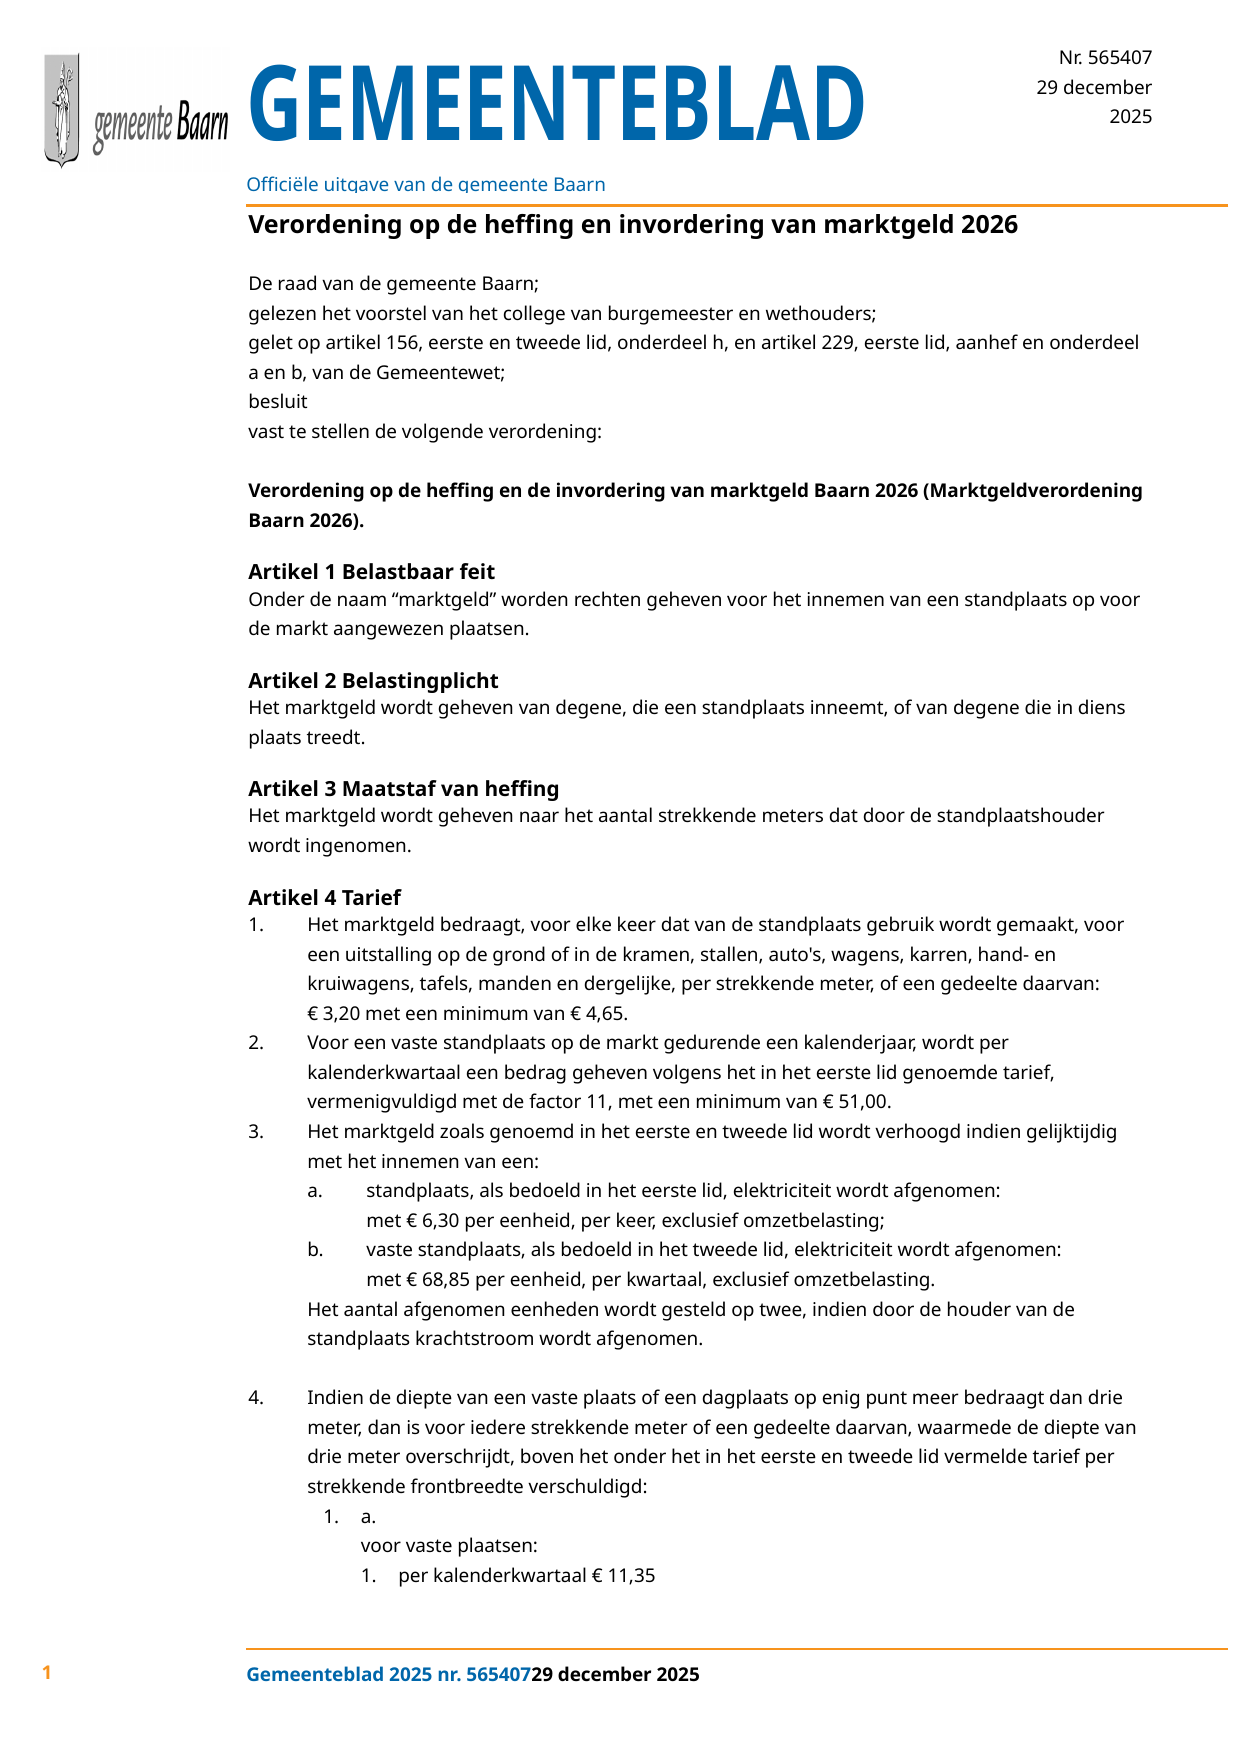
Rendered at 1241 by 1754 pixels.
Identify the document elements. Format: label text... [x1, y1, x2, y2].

list met € 6,30 per eenheid, per keer, exclusief omzetbelasting; [307, 1207, 1152, 1233]
list Het marktgeld bedraagt, voor elke keer dat van de standplaats gebruik wordt gemaakt, voor een uitstalling op de grond of in de kramen, stallen, auto's, wagens, karren, hand- en kruiwagens, tafels, manden en dergelijke, per strekkende meter, of een gedeelte daarvan: [248, 911, 1152, 996]
list Het aantal afgenomen eenheden wordt gesteld op twee, indien door de houder van de standplaats krachtstroom wordt afgenomen. [248, 1296, 1152, 1351]
list standplaats, als bedoeld in het eerste lid, elektriciteit wordt afgenomen: [307, 1177, 1152, 1203]
text gelet op artikel 156, eerste en tweede lid, onderdeel h, en artikel 229, eerste lid, aanhef en onderdeel a en b, van de Gemeentewet; [248, 329, 1152, 385]
list a. [323, 1503, 1152, 1528]
list Het marktgeld zoals genoemd in het eerste en tweede lid wordt verhoogd indien gelijktijdig met het innemen van een: [248, 1118, 1152, 1173]
text Artikel 2 Belastingplicht [248, 666, 1152, 694]
list voor vaste plaatsen: [323, 1532, 1152, 1558]
list vaste standplaats, als bedoeld in het tweede lid, elektriciteit wordt afgenomen: [307, 1237, 1152, 1262]
list Voor een vaste standplaats op de markt gedurende een kalenderjaar, wordt per kalenderkwartaal een bedrag geheven volgens het in het eerste lid genoemde tarief, vermenigvuldigd met de factor 11, met een minimum van € 51,00. [248, 1029, 1152, 1114]
list € 3,20 met een minimum van € 4,65. [248, 1000, 1152, 1026]
text Artikel 1 Belastbaar feit [248, 557, 1152, 586]
text besluit [248, 389, 1152, 414]
text Verordening op de heffing en de invordering van marktgeld Baarn 2026 (Marktgeldverordening Baarn 2026). [248, 477, 1152, 533]
text vast te stellen de volgende verordening: [248, 418, 1152, 444]
list per kalenderkwartaal € 11,35 [361, 1562, 1152, 1588]
picture [41, 47, 231, 172]
text Het marktgeld wordt geheven naar het aantal strekkende meters dat door de standplaatshouder wordt ingenomen. [248, 803, 1152, 858]
text Artikel 3 Maatstaf van heffing [248, 774, 1152, 803]
text Het marktgeld wordt geheven van degene, die een standplaats inneemt, of van degene die in diens plaats treedt. [248, 694, 1152, 749]
list met € 68,85 per eenheid, per kwartaal, exclusief omzetbelasting. [307, 1266, 1152, 1292]
list Indien de diepte van een vaste plaats of een dagplaats op enig punt meer bedraagt dan drie meter, dan is voor iedere strekkende meter of een gedeelte daarvan, waarmede de diepte van drie meter overschrijdt, boven het onder het in het eerste en tweede lid vermelde tarief per strekkende frontbreedte verschuldigd: [248, 1384, 1152, 1499]
text Onder de naam “marktgeld” worden rechten geheven voor het innemen van een standplaats op voor de markt aangewezen plaatsen. [248, 586, 1152, 641]
text De raad van de gemeente Baarn; [248, 270, 1152, 296]
text gelezen het voorstel van het college van burgemeester en wethouders; [248, 300, 1152, 326]
text Artikel 4 Tarief [248, 883, 1152, 911]
text Verordening op de heffing en invordering van marktgeld 2026 [248, 207, 1152, 241]
